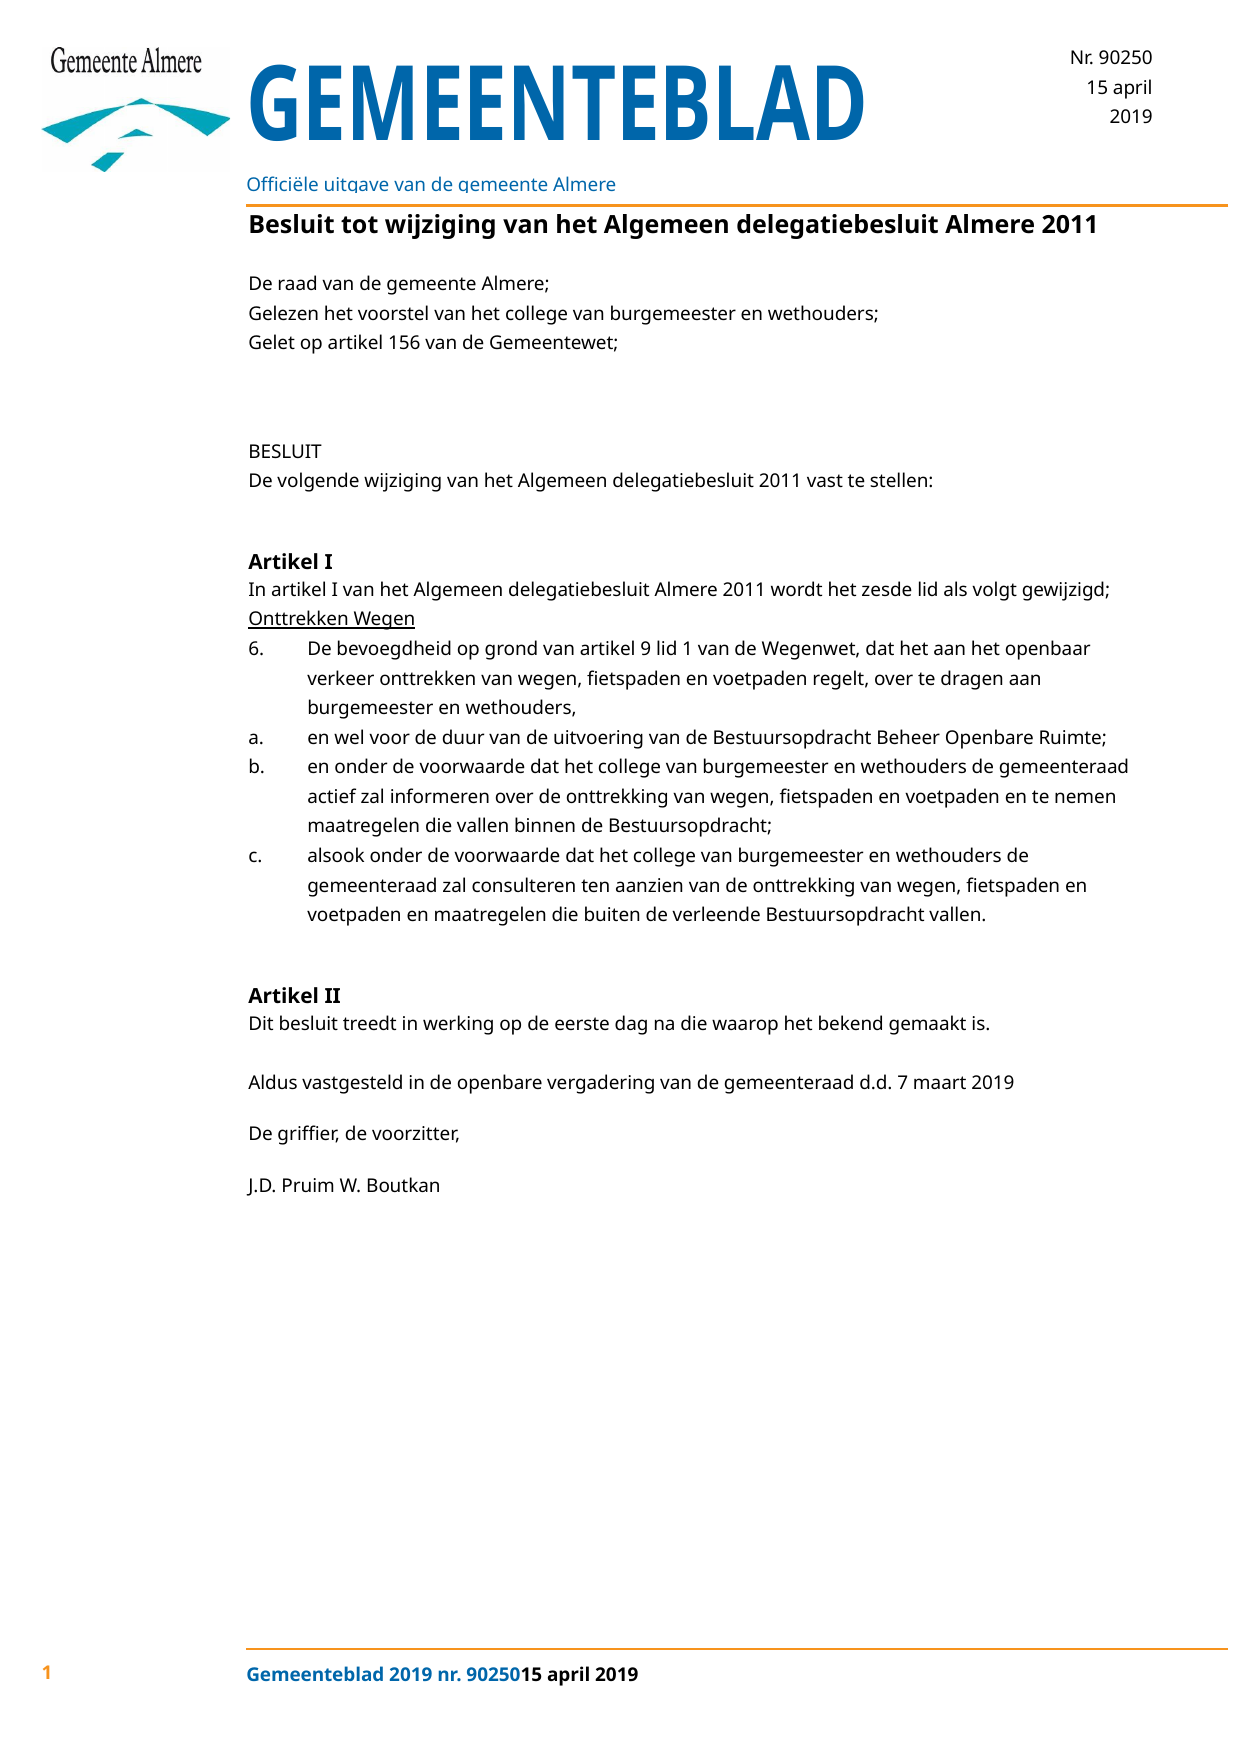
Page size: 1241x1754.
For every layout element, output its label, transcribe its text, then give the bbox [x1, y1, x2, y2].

list en onder de voorwaarde dat het college van burgemeester en wethouders de gemeenteraad actief zal informeren over de onttrekking van wegen, fietspaden en voetpaden en te nemen maatregelen die vallen binnen de Bestuursopdracht; [248, 753, 1152, 838]
text Artikel II [248, 981, 1152, 1010]
text Aldus vastgesteld in de openbare vergadering van de gemeenteraad d.d. 7 maart 2019 [248, 1069, 1152, 1095]
text De raad van de gemeente Almere; [248, 270, 1152, 296]
text De volgende wijziging van het Algemeen delegatiebesluit 2011 vast te stellen: [248, 467, 1152, 493]
text In artikel I van het Algemeen delegatiebesluit Almere 2011 wordt het zesde lid als volgt gewijzigd; [248, 576, 1152, 602]
list en wel voor de duur van de uitvoering van de Bestuursopdracht Beheer Openbare Ruimte; [248, 724, 1152, 749]
list alsook onder de voorwaarde dat het college van burgemeester en wethouders de gemeenteraad zal consulteren ten aanzien van de onttrekking van wegen, fietspaden en voetpaden en maatregelen die buiten de verleende Bestuursopdracht vallen. [248, 842, 1152, 927]
text Gelet op artikel 156 van de Gemeentewet; [248, 329, 1152, 355]
text Besluit tot wijziging van het Algemeen delegatiebesluit Almere 2011 [248, 207, 1152, 241]
text Artikel I [248, 547, 1152, 576]
picture [41, 47, 231, 172]
text Onttrekken Wegen [248, 606, 1152, 631]
text J.D. Pruim W. Boutkan [248, 1172, 1152, 1198]
text BESLUIT [248, 438, 1152, 464]
text De griffier, de voorzitter, [248, 1120, 1152, 1146]
list De bevoegdheid op grond van artikel 9 lid 1 van de Wegenwet, dat het aan het openbaar verkeer onttrekken van wegen, fietspaden en voetpaden regelt, over te dragen aan burgemeester en wethouders, [248, 635, 1152, 720]
text Gelezen het voorstel van het college van burgemeester en wethouders; [248, 300, 1152, 326]
text Dit besluit treedt in werking op de eerste dag na die waarop het bekend gemaakt is. [248, 1010, 1152, 1036]
